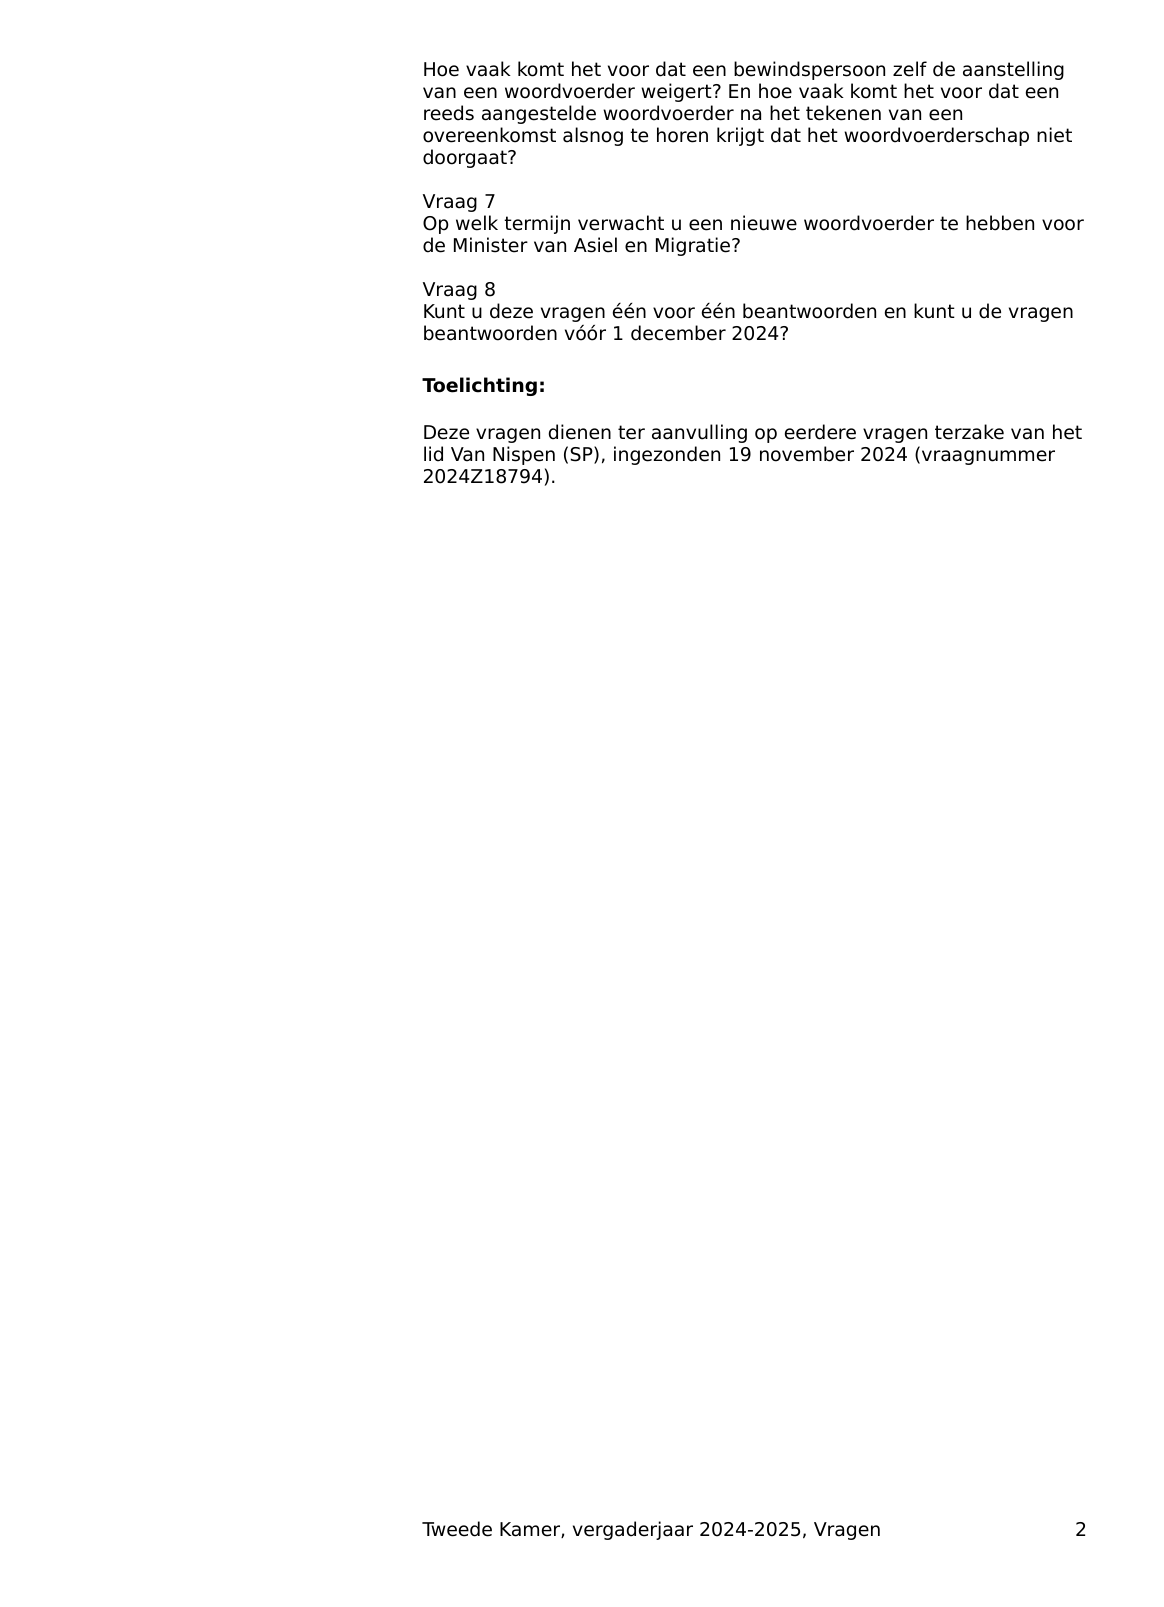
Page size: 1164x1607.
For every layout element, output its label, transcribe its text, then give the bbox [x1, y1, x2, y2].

text Hoe vaak komt het voor dat een bewindspersoon zelf de aanstelling van een woordvoerder weigert? En hoe vaak komt het voor dat een reeds aangestelde woordvoerder na het tekenen van een overeenkomst alsnog te horen krijgt dat het woordvoerderschap niet doorgaat? [422, 59, 1087, 169]
text Deze vragen dienen ter aanvulling op eerdere vragen terzake van het lid Van Nispen (SP), ingezonden 19 november 2024 (vraagnummer 2024Z18794). [422, 422, 1087, 488]
text Kunt u deze vragen één voor één beantwoorden en kunt u de vragen beantwoorden vóór 1 december 2024? [422, 301, 1087, 345]
text Vraag 7 [422, 191, 1087, 213]
text Op welk termijn verwacht u een nieuwe woordvoerder te hebben voor de Minister van Asiel en Migratie? [422, 213, 1087, 257]
text Vraag 8 [422, 279, 1087, 301]
subtitle Toelichting: [422, 375, 1087, 397]
